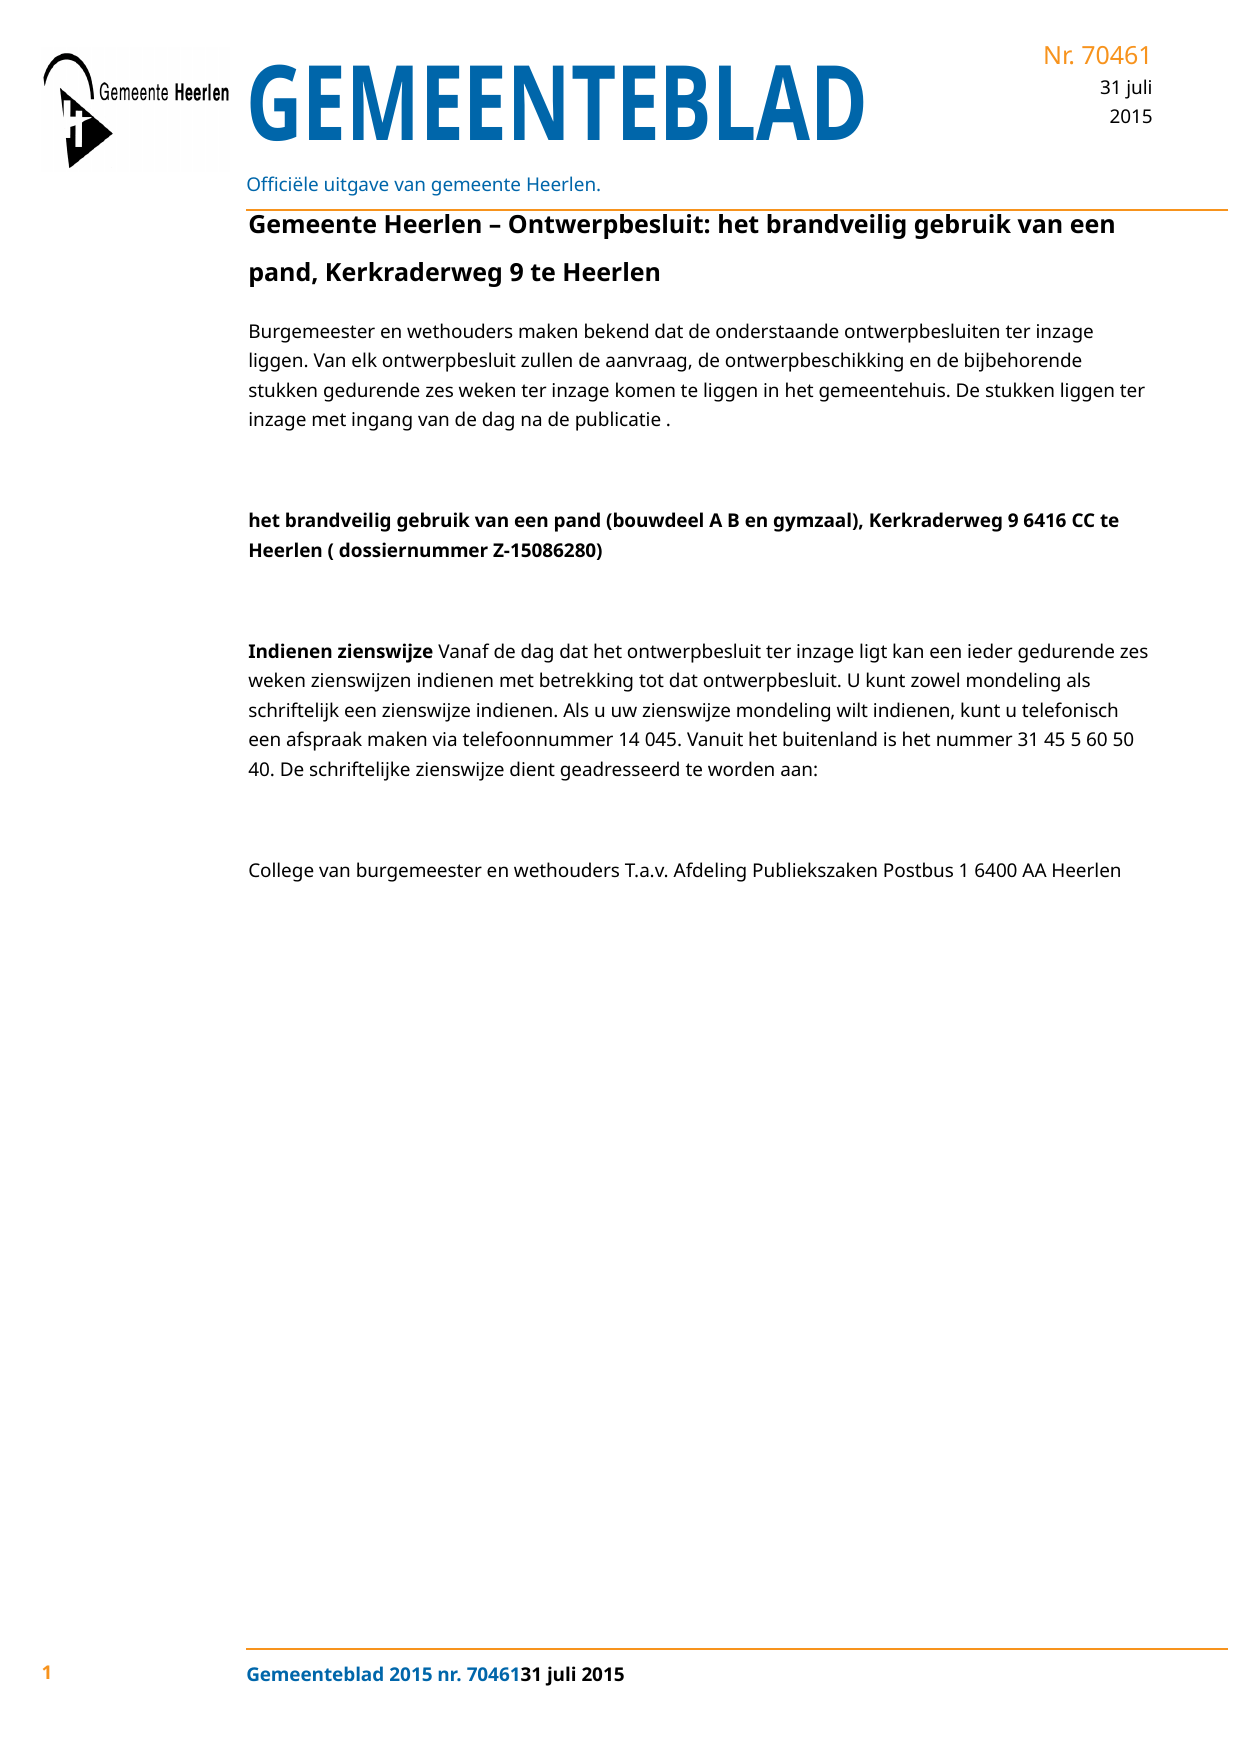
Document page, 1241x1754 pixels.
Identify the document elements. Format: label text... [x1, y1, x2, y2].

text Burgemeester en wethouders maken bekend dat de onderstaande ontwerpbesluiten ter inzage liggen. Van elk ontwerpbesluit zullen de aanvraag, de ontwerpbeschikking en de bijbehorende stukken gedurende zes weken ter inzage komen te liggen in het gemeentehuis. De stukken liggen ter inzage met ingang van de dag na de publicatie . [248, 318, 1152, 432]
text College van burgemeester en wethouders T.a.v. Afdeling Publiekszaken Postbus 1 6400 AA Heerlen [248, 857, 1152, 883]
text Gemeente Heerlen – Ontwerpbesluit: het brandveilig gebruik van een pand, Kerkraderweg 9 te Heerlen [248, 211, 1152, 288]
text Indienen zienswijze Vanaf de dag dat het ontwerpbesluit ter inzage ligt kan een ieder gedurende zes weken zienswijzen indienen met betrekking tot dat ontwerpbesluit. U kunt zowel mondeling als schriftelijk een zienswijze indienen. Als u uw zienswijze mondeling wilt indienen, kunt u telefonisch een afspraak maken via telefoonnummer 14 045. Vanuit het buitenland is het nummer 31 45 5 60 50 40. De schriftelijke zienswijze dient geadresseerd te worden aan: [248, 638, 1152, 782]
text het brandveilig gebruik van een pand (bouwdeel A B en gymzaal), Kerkraderweg 9 6416 CC te Heerlen ( dossiernummer Z-15086280) [248, 507, 1152, 563]
picture [41, 47, 231, 172]
